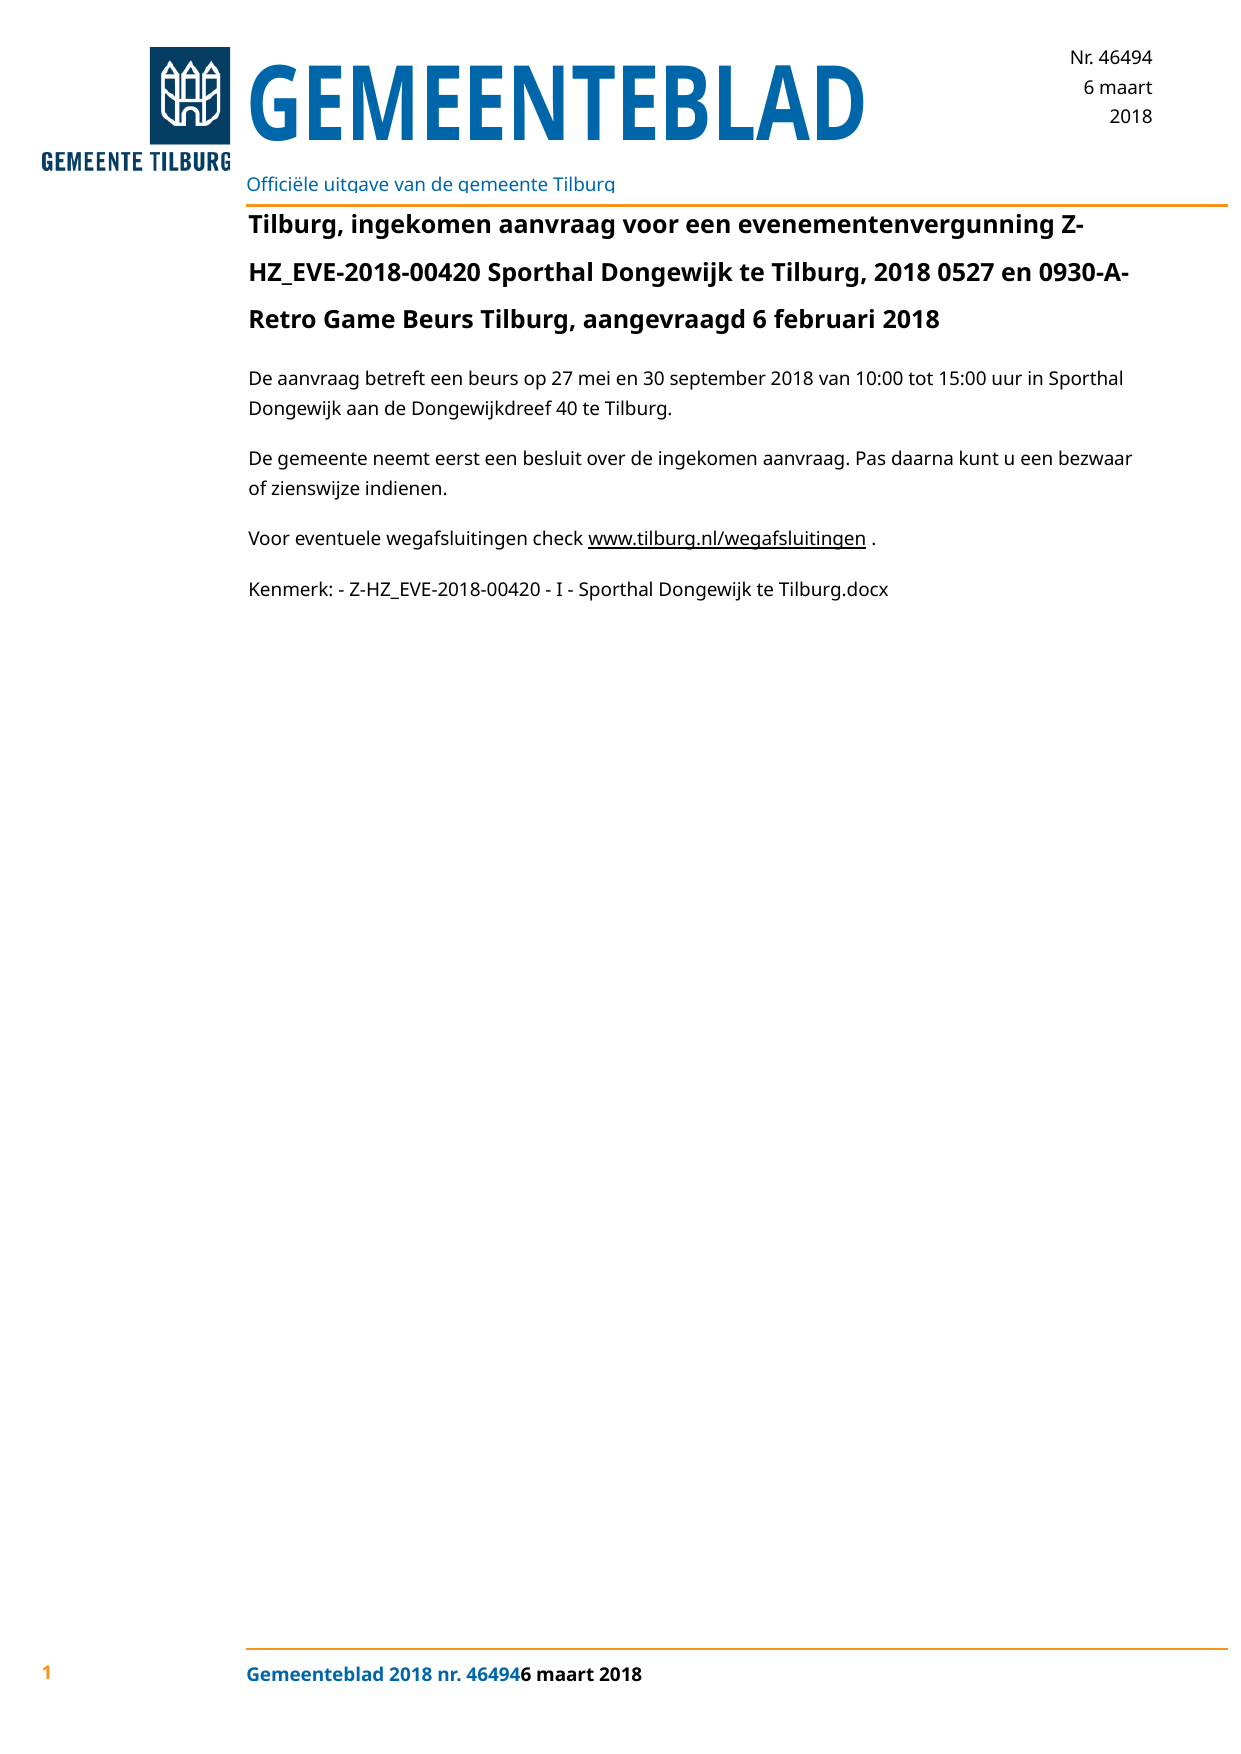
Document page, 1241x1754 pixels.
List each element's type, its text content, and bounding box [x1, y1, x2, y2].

text Kenmerk: - Z-HZ_EVE-2018-00420 - I - Sporthal Dongewijk te Tilburg.docx [248, 576, 1152, 602]
text Voor eventuele wegafsluitingen check www.tilburg.nl/wegafsluitingen . [248, 526, 1152, 551]
text De aanvraag betreft een beurs op 27 mei en 30 september 2018 van 10:00 tot 15:00 uur in Sporthal Dongewijk aan de Dongewijkdreef 40 te Tilburg. [248, 366, 1152, 421]
picture [41, 47, 231, 172]
text De gemeente neemt eerst een besluit over de ingekomen aanvraag. Pas daarna kunt u een bezwaar of zienswijze indienen. [248, 446, 1152, 501]
text Tilburg, ingekomen aanvraag voor een evenementenvergunning Z-HZ_EVE-2018-00420 Sporthal Dongewijk te Tilburg, 2018 0527 en 0930-A-Retro Game Beurs Tilburg, aangevraagd 6 februari 2018 [248, 207, 1152, 336]
